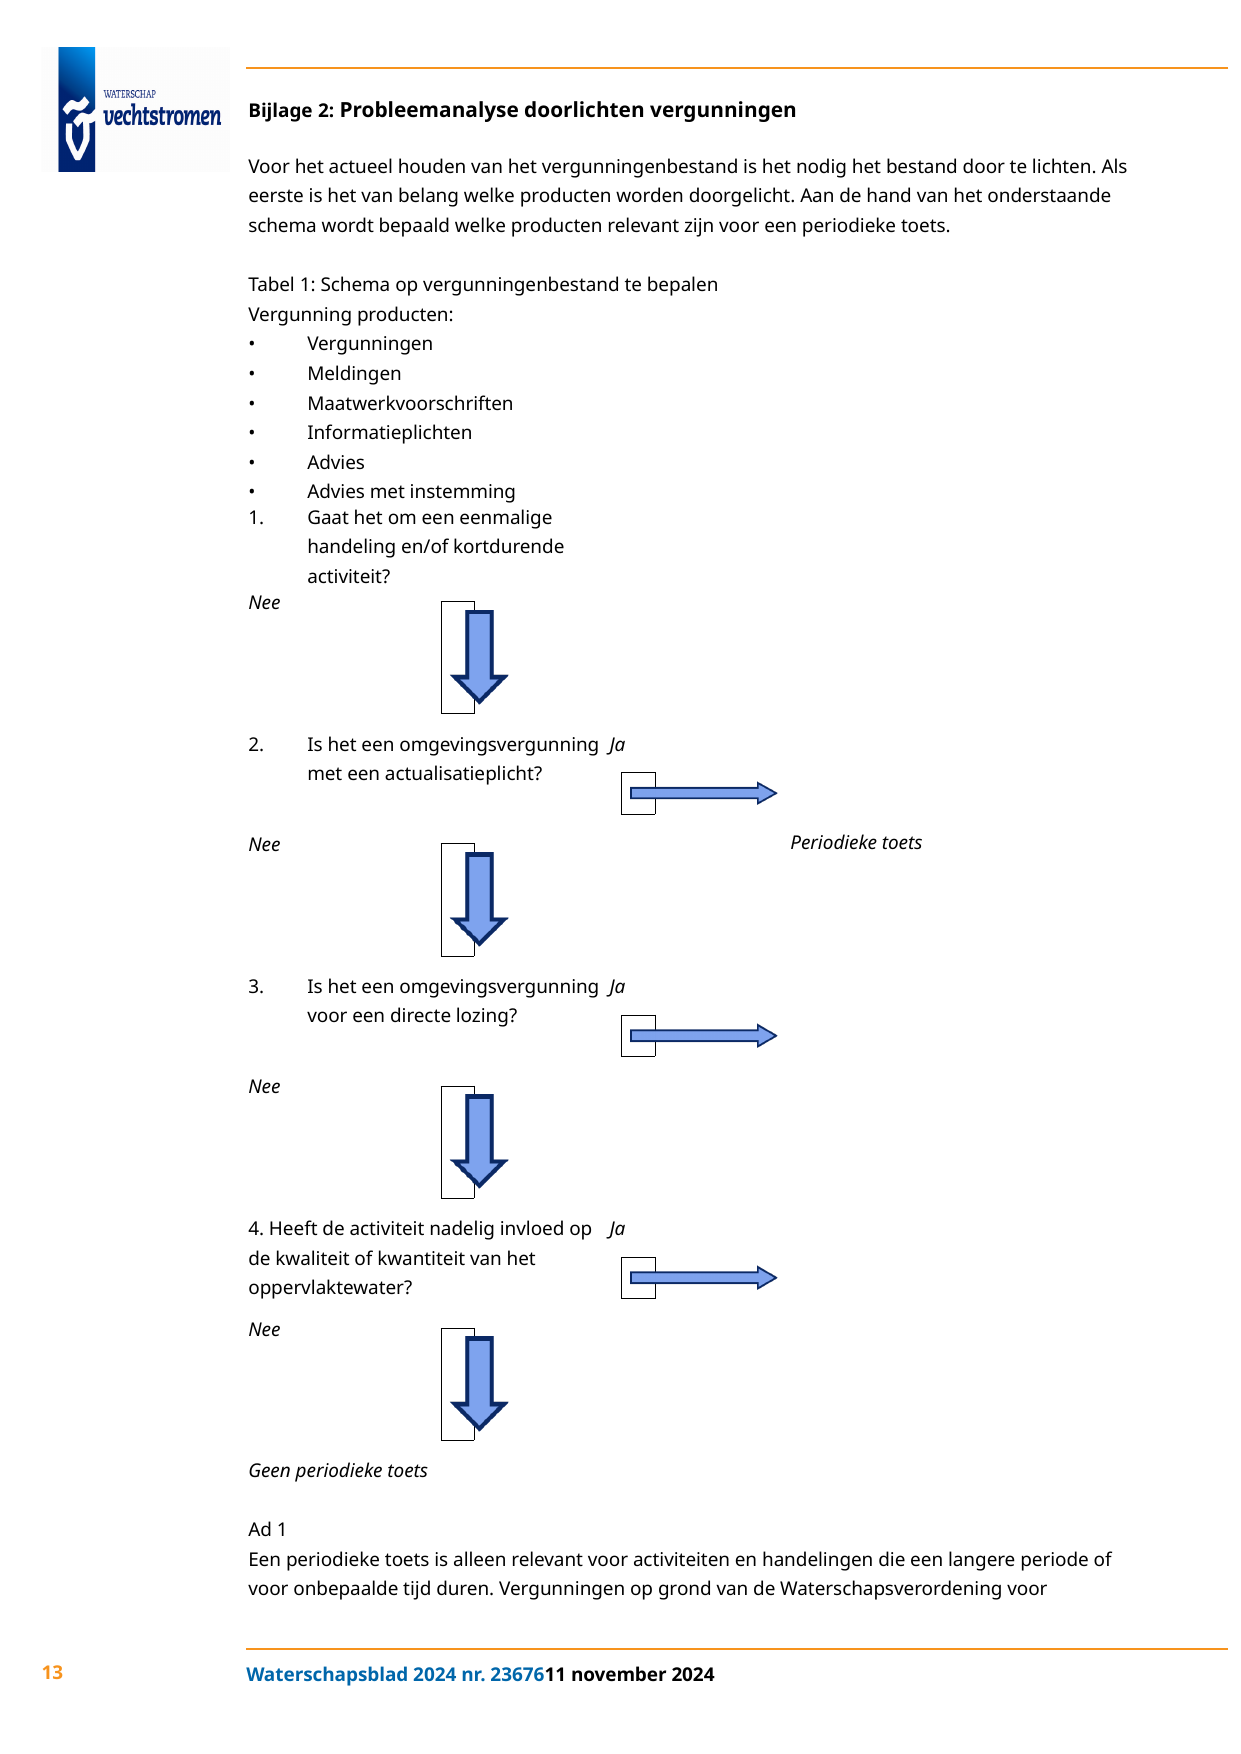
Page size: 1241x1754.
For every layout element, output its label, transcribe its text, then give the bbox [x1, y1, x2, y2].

text Tabel 1: Schema op vergunningenbestand te bepalen [248, 271, 1152, 297]
table_header Vergunning producten: Vergunningen Meldingen Maatwerkvoorschriften Informatieplichten Advies Advies met instemming [248, 301, 971, 504]
table_cell Geen periodieke toets [248, 1458, 790, 1483]
table_cell [429, 1074, 609, 1094]
table_cell [609, 504, 790, 589]
table_cell [609, 1074, 790, 1215]
picture [41, 47, 231, 172]
table_cell Nee [248, 589, 429, 731]
table_cell [442, 1087, 474, 1094]
table_cell Ja [609, 1215, 790, 1289]
table_cell Periodieke toets [790, 504, 971, 1483]
text Een periodieke toets is alleen relevant voor activiteiten en handelingen die een langere periode of voor onbepaalde tijd duren. Vergunningen op grond van de Waterschapsverordening voor [248, 1546, 1152, 1601]
table_cell Nee [248, 831, 429, 973]
table_cell [429, 1316, 609, 1458]
table_cell [429, 589, 609, 731]
table_cell 4. Heeft de activiteit nadelig invloed op de kwaliteit of kwantiteit van het oppervlaktewater? [248, 1215, 609, 1316]
picture [630, 1023, 778, 1048]
table_cell Nee [248, 1316, 429, 1458]
table_cell [609, 1316, 790, 1458]
table_cell Ja [609, 973, 790, 1023]
table_cell Nee [248, 1074, 429, 1215]
picture [449, 1094, 509, 1189]
picture [449, 610, 509, 705]
text Voor het actueel houden van het vergunningenbestand is het nodig het bestand door te lichten. Als eerste is het van belang welke producten worden doorgelicht. Aan de hand van het onderstaande schema wordt bepaald welke producten relevant zijn voor een periodieke toets. [248, 153, 1152, 238]
table_cell Is het een omgevingsvergunning met een actualisatieplicht? [248, 731, 609, 831]
table_cell [609, 589, 790, 731]
picture [630, 1265, 778, 1290]
table_cell [429, 831, 609, 973]
table_cell [609, 1024, 790, 1074]
text Ad 1 [248, 1516, 1152, 1542]
table_cell [609, 831, 790, 973]
table_cell Is het een omgevingsvergunning voor een directe lozing? [248, 973, 609, 1074]
picture [630, 781, 778, 805]
picture [449, 852, 509, 947]
table_cell Gaat het om een eenmalige handeling en/of kortdurende activiteit? [248, 504, 609, 589]
table_cell Ja [609, 731, 790, 831]
table_cell [609, 1290, 790, 1316]
text Bijlage 2: Probleemanalyse doorlichten vergunningen [248, 95, 1152, 123]
picture [449, 1336, 509, 1432]
table_cell [429, 1095, 609, 1215]
